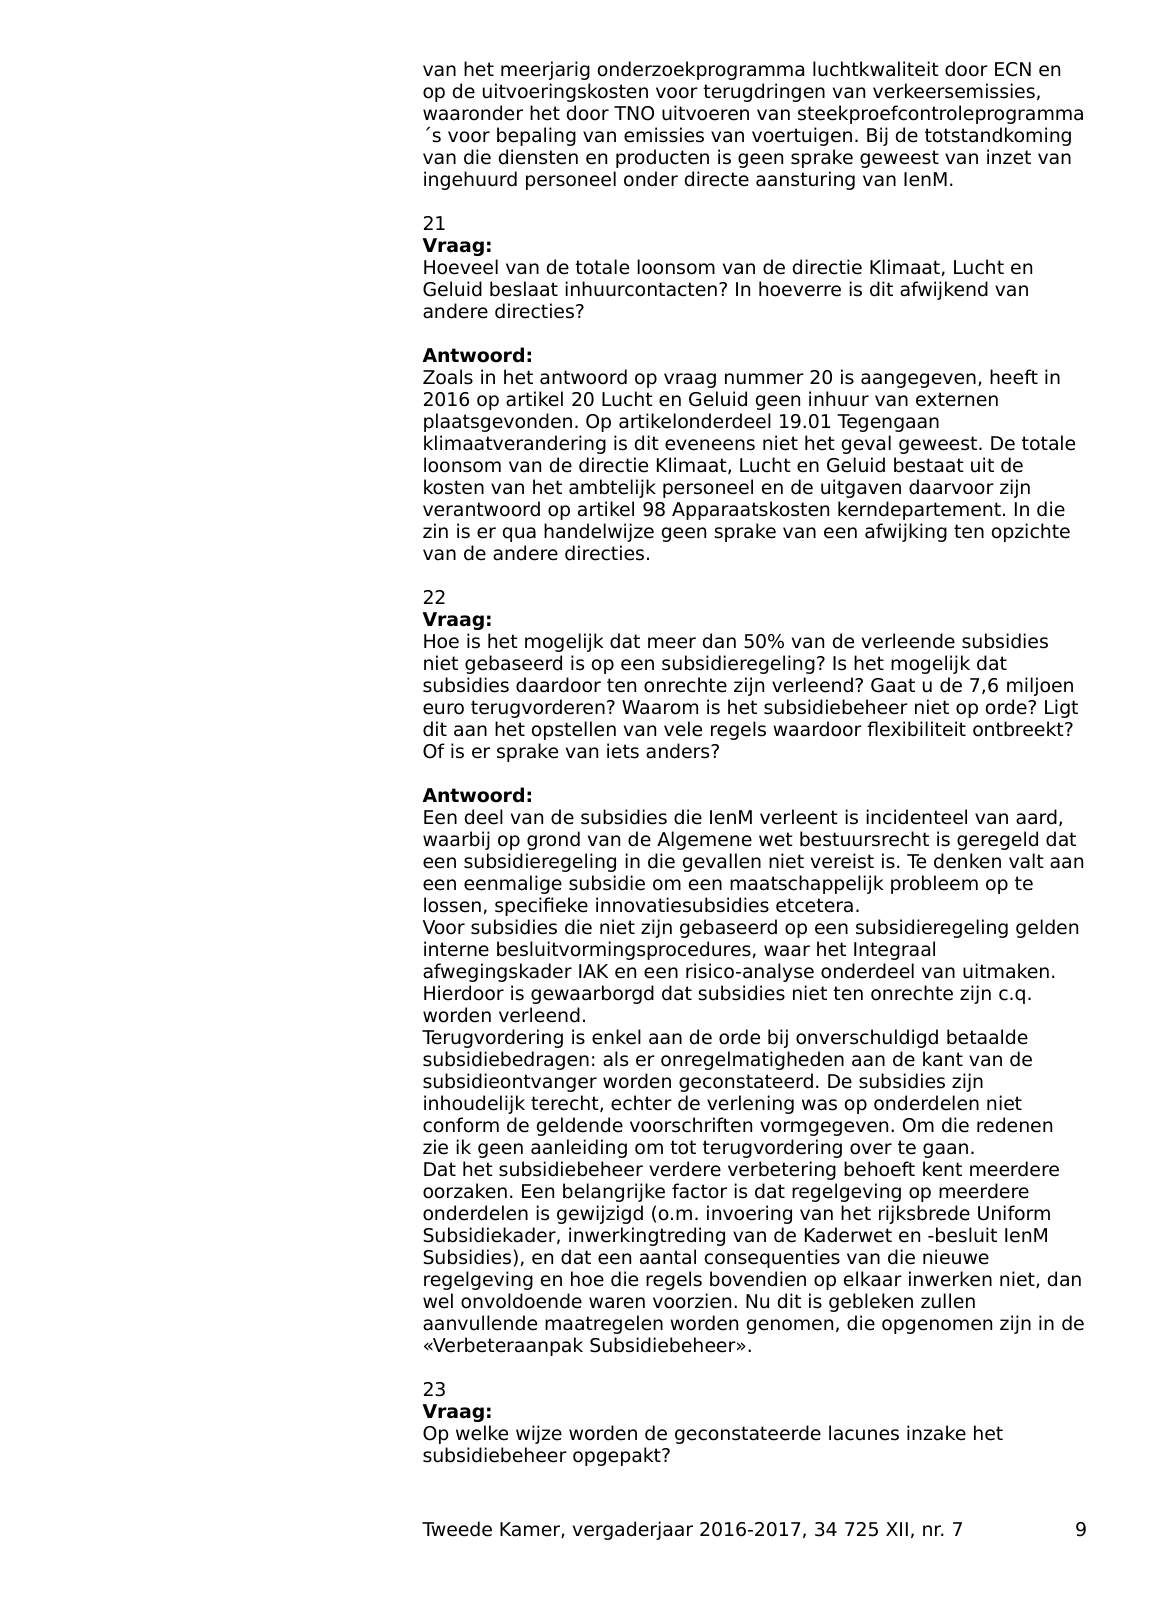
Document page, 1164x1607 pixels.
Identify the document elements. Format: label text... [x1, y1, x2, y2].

text Antwoord: [422, 785, 1087, 807]
text Een deel van de subsidies die IenM verleent is incidenteel van aard, waarbij op grond van de Algemene wet bestuursrecht is geregeld dat een subsidieregeling in die gevallen niet vereist is. Te denken valt aan een eenmalige subsidie om een maatschappelijk probleem op te lossen, specifieke innovatiesubsidies etcetera. [422, 807, 1087, 917]
text 23 [422, 1379, 1087, 1401]
text 21 [422, 213, 1087, 235]
text Zoals in het antwoord op vraag nummer 20 is aangegeven, heeft in 2016 op artikel 20 Lucht en Geluid geen inhuur van externen plaatsgevonden. Op artikelonderdeel 19.01 Tegengaan klimaatverandering is dit eveneens niet het geval geweest. De totale loonsom van de directie Klimaat, Lucht en Geluid bestaat uit de kosten van het ambtelijk personeel en de uitgaven daarvoor zijn verantwoord op artikel 98 Apparaatskosten kerndepartement. In die zin is er qua handelwijze geen sprake van een afwijking ten opzichte van de andere directies. [422, 367, 1087, 565]
text Vraag: [422, 235, 1087, 257]
text Hoe is het mogelijk dat meer dan 50% van de verleende subsidies niet gebaseerd is op een subsidieregeling? Is het mogelijk dat subsidies daardoor ten onrechte zijn verleend? Gaat u de 7,6 miljoen euro terugvorderen? Waarom is het subsidiebeheer niet op orde? Ligt dit aan het opstellen van vele regels waardoor flexibiliteit ontbreekt? Of is er sprake van iets anders? [422, 631, 1087, 763]
text Op welke wijze worden de geconstateerde lacunes inzake het subsidiebeheer opgepakt? [422, 1423, 1087, 1467]
text Dat het subsidiebeheer verdere verbetering behoeft kent meerdere oorzaken. Een belangrijke factor is dat regelgeving op meerdere onderdelen is gewijzigd (o.m. invoering van het rijksbrede Uniform Subsidiekader, inwerkingtreding van de Kaderwet en -besluit IenM Subsidies), en dat een aantal consequenties van die nieuwe regelgeving en hoe die regels bovendien op elkaar inwerken niet, dan wel onvoldoende waren voorzien. Nu dit is gebleken zullen aanvullende maatregelen worden genomen, die opgenomen zijn in de «Verbeteraanpak Subsidiebeheer». [422, 1159, 1087, 1357]
text Vraag: [422, 1401, 1087, 1423]
text Voor subsidies die niet zijn gebaseerd op een subsidieregeling gelden interne besluitvormingsprocedures, waar het Integraal afwegingskader IAK en een risico-analyse onderdeel van uitmaken. Hierdoor is gewaarborgd dat subsidies niet ten onrechte zijn c.q. worden verleend. [422, 917, 1087, 1027]
text van het meerjarig onderzoekprogramma luchtkwaliteit door ECN en op de uitvoeringskosten voor terugdringen van verkeersemissies, waaronder het door TNO uitvoeren van steekproefcontroleprogramma´s voor bepaling van emissies van voertuigen. Bij de totstandkoming van die diensten en producten is geen sprake geweest van inzet van ingehuurd personeel onder directe aansturing van IenM. [422, 59, 1087, 191]
text Hoeveel van de totale loonsom van de directie Klimaat, Lucht en Geluid beslaat inhuurcontacten? In hoeverre is dit afwijkend van andere directies? [422, 257, 1087, 323]
text 22 [422, 587, 1087, 609]
text Antwoord: [422, 345, 1087, 367]
text Terugvordering is enkel aan de orde bij onverschuldigd betaalde subsidiebedragen: als er onregelmatigheden aan de kant van de subsidieontvanger worden geconstateerd. De subsidies zijn inhoudelijk terecht, echter de verlening was op onderdelen niet conform de geldende voorschriften vormgegeven. Om die redenen zie ik geen aanleiding om tot terugvordering over te gaan. [422, 1027, 1087, 1159]
text Vraag: [422, 609, 1087, 631]
